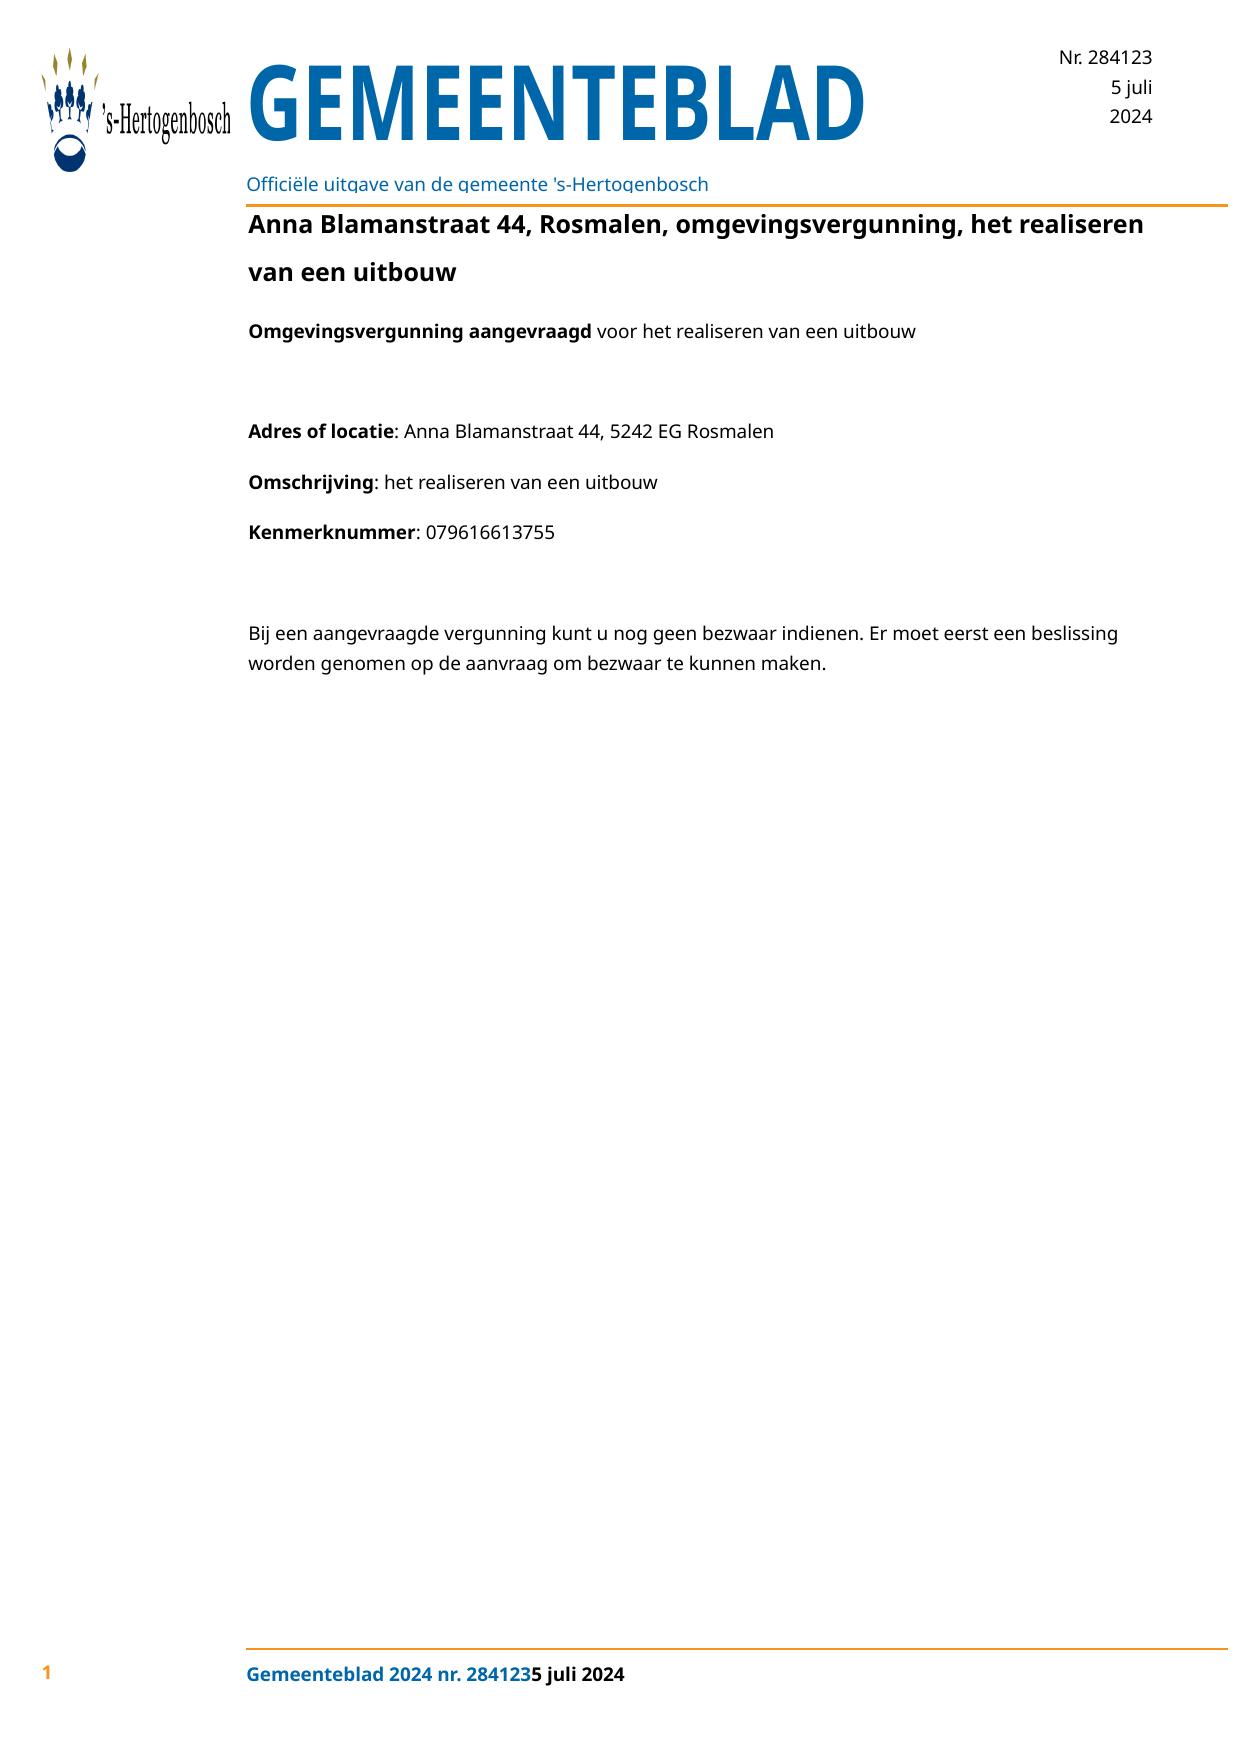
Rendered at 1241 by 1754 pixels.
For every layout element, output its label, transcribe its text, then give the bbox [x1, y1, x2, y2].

text Anna Blamanstraat 44, Rosmalen, omgevingsvergunning, het realiseren van een uitbouw [248, 207, 1152, 288]
text Kenmerknummer: 079616613755 [248, 519, 1152, 545]
text Omgevingsvergunning aangevraagd voor het realiseren van een uitbouw [248, 318, 1152, 344]
text Adres of locatie: Anna Blamanstraat 44, 5242 EG Rosmalen [248, 419, 1152, 444]
picture [41, 47, 231, 172]
text Bij een aangevraagde vergunning kunt u nog geen bezwaar indienen. Er moet eerst een beslissing worden genomen op de aanvraag om bezwaar te kunnen maken. [248, 620, 1152, 676]
text Omschrijving: het realiseren van een uitbouw [248, 469, 1152, 495]
